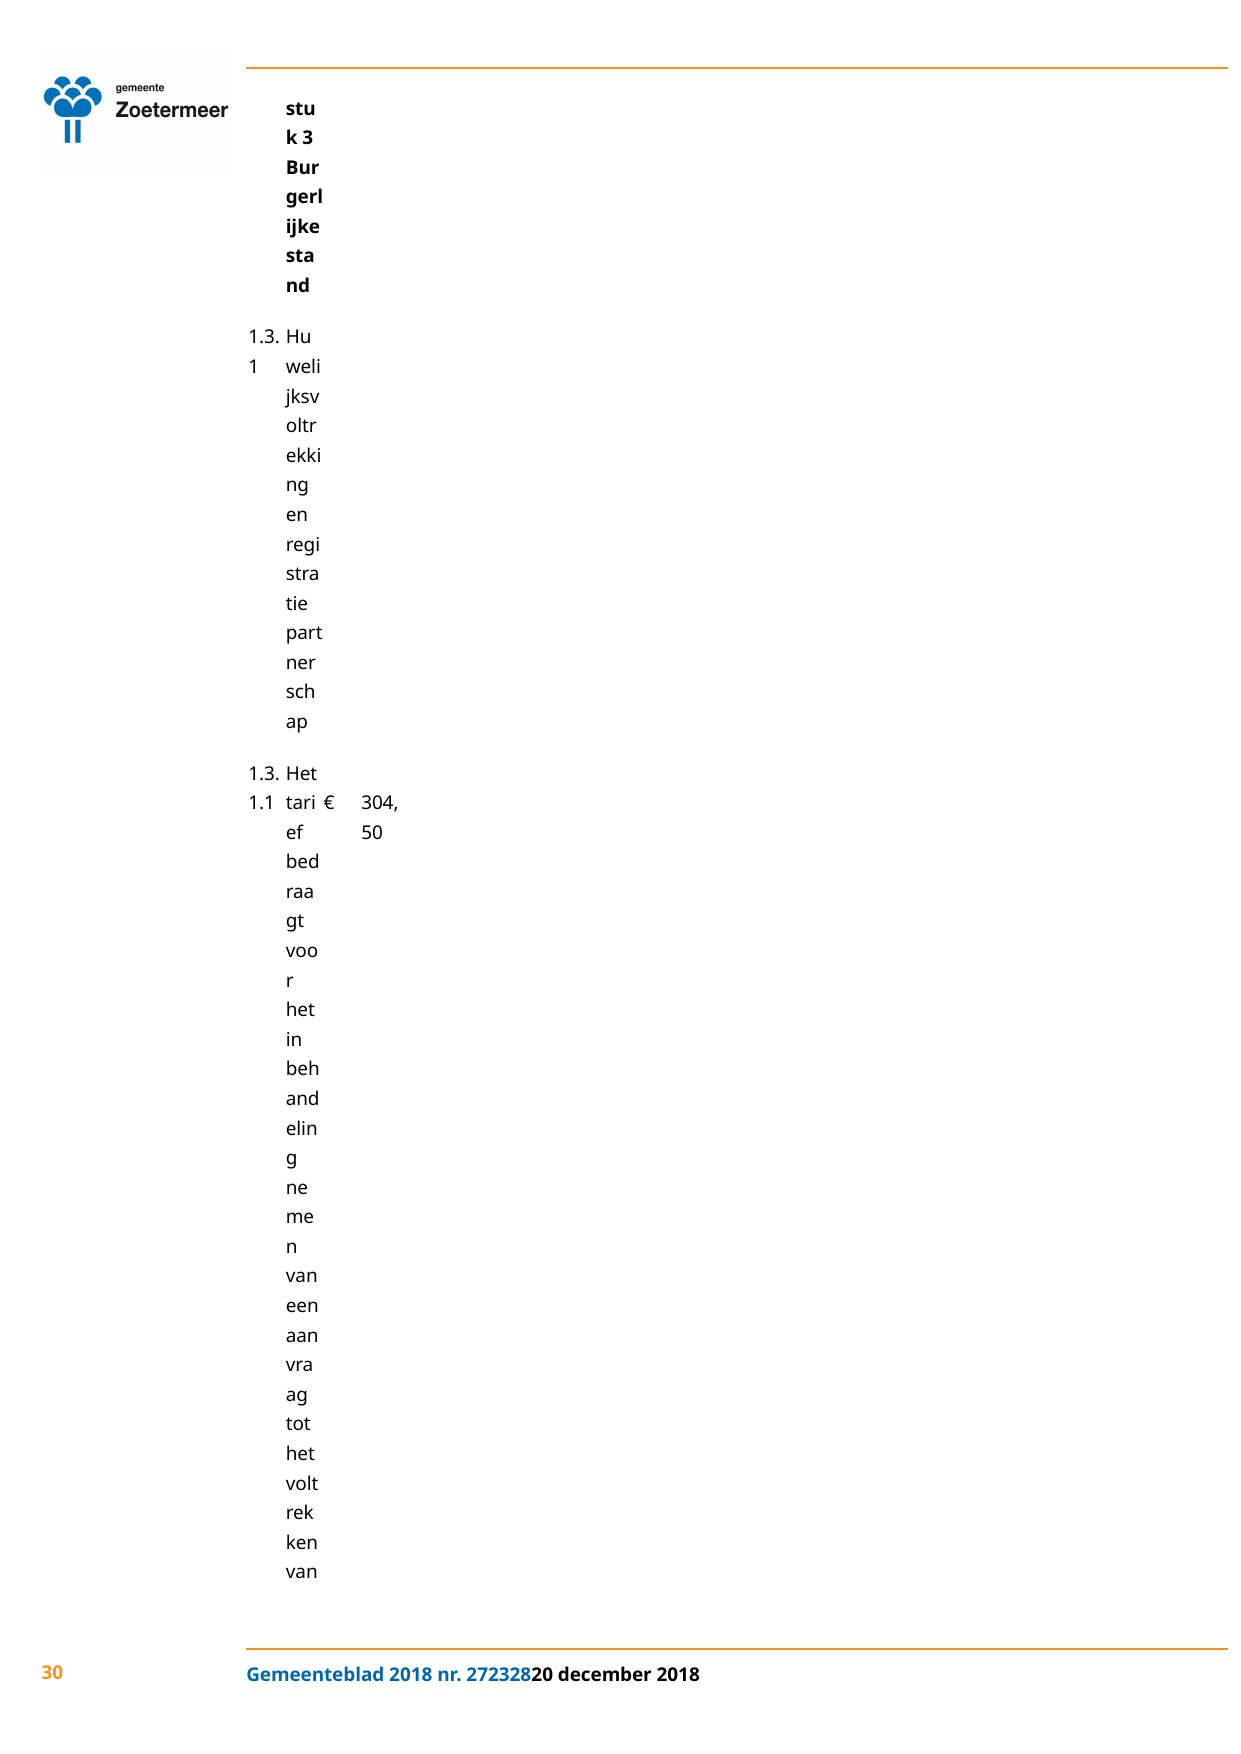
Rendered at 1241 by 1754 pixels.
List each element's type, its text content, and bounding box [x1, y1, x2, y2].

table_cell Huwelijksvoltrekking en registratie partnerschap [286, 324, 323, 734]
table_cell [286, 298, 323, 324]
picture [41, 47, 231, 172]
table_cell stuk 3 Burgerlijke stand [286, 95, 323, 298]
table_cell [323, 734, 361, 760]
table_cell [286, 734, 323, 760]
table_cell [248, 298, 286, 324]
table_cell [361, 734, 398, 760]
table_cell [361, 324, 398, 734]
table_cell [361, 298, 398, 324]
table_cell [361, 95, 398, 298]
table_cell € [323, 760, 361, 1584]
table_cell [248, 734, 286, 760]
table_cell [248, 95, 286, 298]
table_cell 1.3.1 [248, 324, 286, 734]
table_cell [323, 298, 361, 324]
table_cell Het tarief bedraagt voor het in behandeling nemen van een aanvraag tot het voltrekken van [286, 760, 323, 1584]
table_cell 1.3.1.1 [248, 760, 286, 1584]
table_cell 304,50 [361, 760, 398, 1584]
table_cell [323, 95, 361, 298]
table_cell [323, 324, 361, 734]
